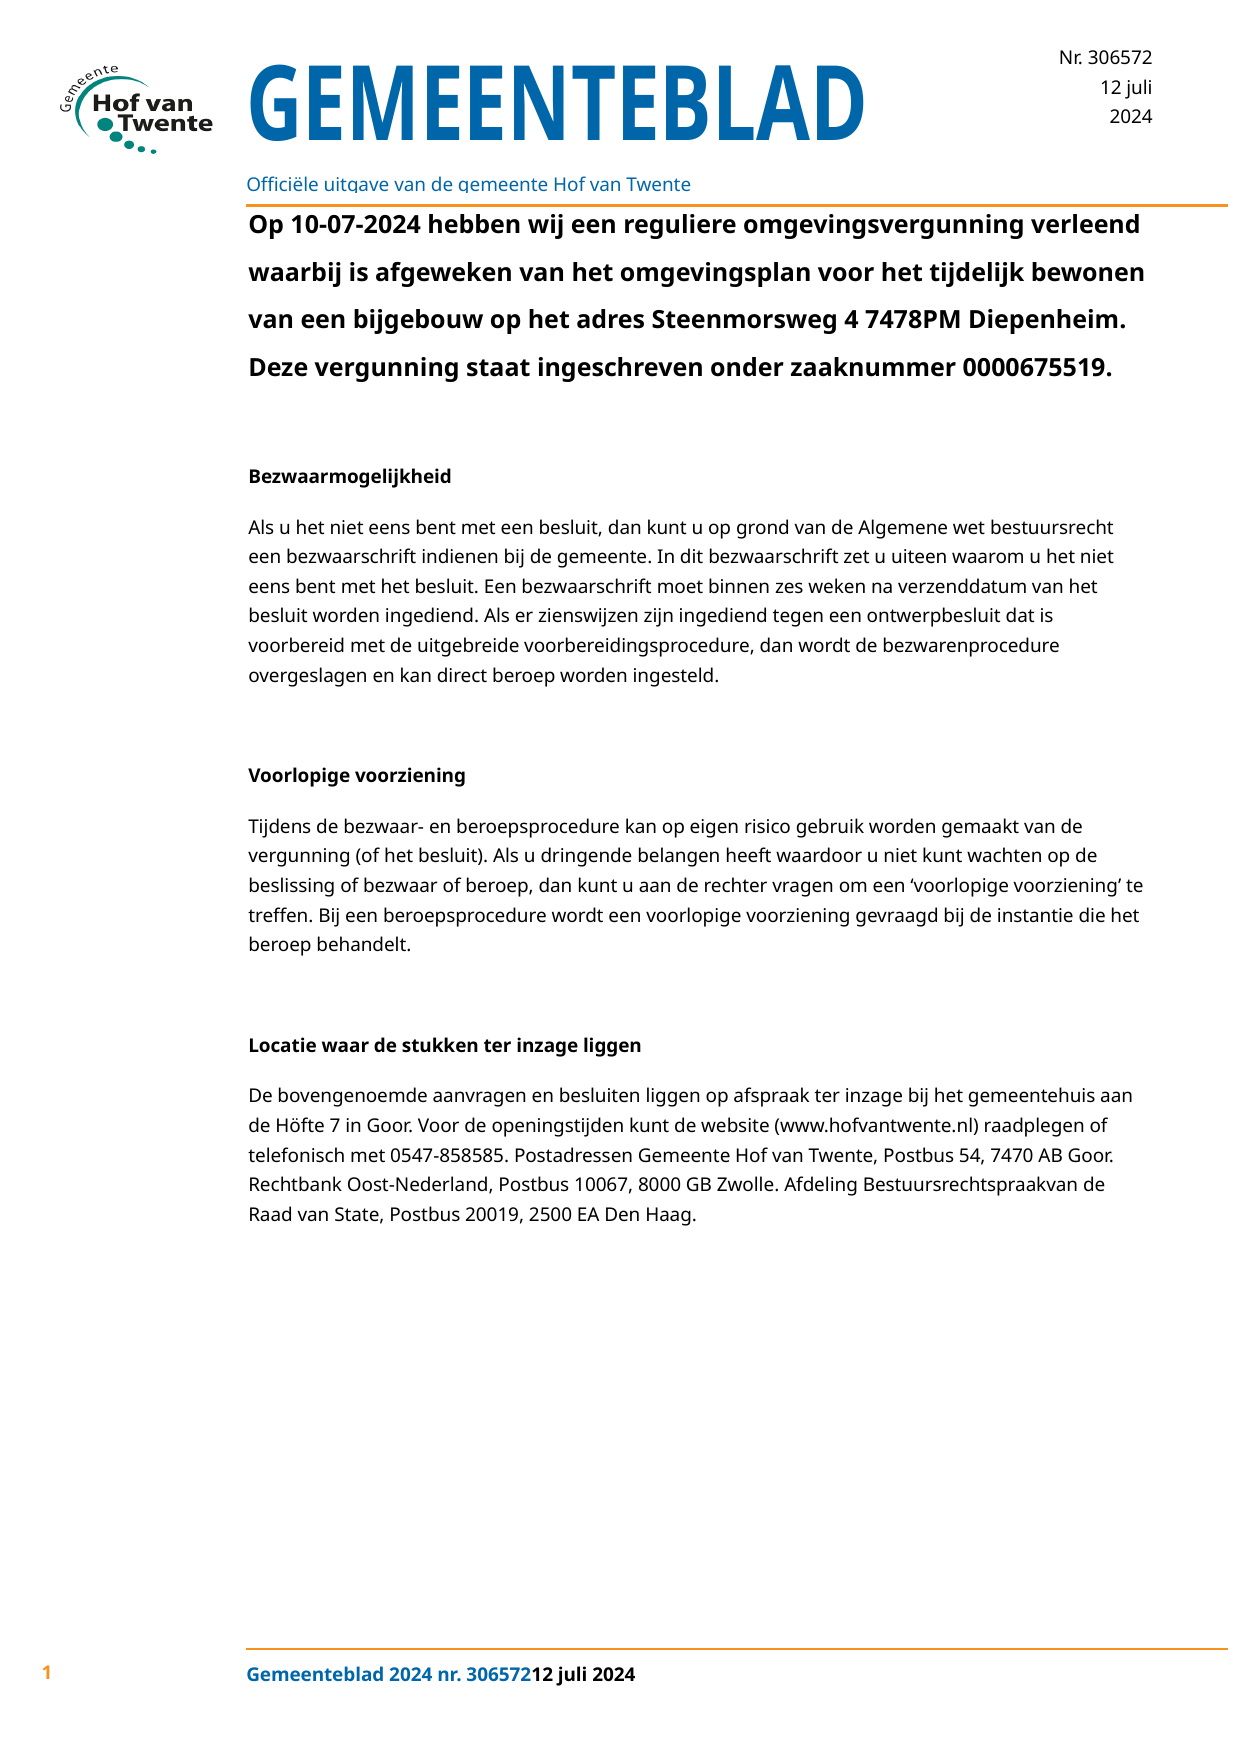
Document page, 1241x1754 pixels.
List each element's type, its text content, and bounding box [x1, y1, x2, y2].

text Op 10-07-2024 hebben wij een reguliere omgevingsvergunning verleend waarbij is afgeweken van het omgevingsplan voor het tijdelijk bewonen van een bijgebouw op het adres Steenmorsweg 4 7478PM Diepenheim. Deze vergunning staat ingeschreven onder zaaknummer 0000675519. [248, 207, 1152, 384]
text Locatie waar de stukken ter inzage liggen [248, 1032, 1152, 1058]
picture [41, 47, 231, 172]
text Voorlopige voorziening [248, 763, 1152, 788]
text Als u het niet eens bent met een besluit, dan kunt u op grond van de Algemene wet bestuursrecht een bezwaarschrift indienen bij de gemeente. In dit bezwaarschrift zet u uiteen waarom u het niet eens bent met het besluit. Een bezwaarschrift moet binnen zes weken na verzenddatum van het besluit worden ingediend. Als er zienswijzen zijn ingediend tegen een ontwerpbesluit dat is voorbereid met de uitgebreide voorbereidingsprocedure, dan wordt de bezwarenprocedure overgeslagen en kan direct beroep worden ingesteld. [248, 514, 1152, 688]
text Tijdens de bezwaar- en beroepsprocedure kan op eigen risico gebruik worden gemaakt van de vergunning (of het besluit). Als u dringende belangen heeft waardoor u niet kunt wachten op de beslissing of bezwaar of beroep, dan kunt u aan de rechter vragen om een ‘voorlopige voorziening’ te treffen. Bij een beroepsprocedure wordt een voorlopige voorziening gevraagd bij de instantie die het beroep behandelt. [248, 813, 1152, 957]
text De bovengenoemde aanvragen en besluiten liggen op afspraak ter inzage bij het gemeentehuis aan de Höfte 7 in Goor. Voor de openingstijden kunt de website (www.hofvantwente.nl) raadplegen of telefonisch met 0547-858585. Postadressen Gemeente Hof van Twente, Postbus 54, 7470 AB Goor. Rechtbank Oost-Nederland, Postbus 10067, 8000 GB Zwolle. Afdeling Bestuursrechtspraakvan de Raad van State, Postbus 20019, 2500 EA Den Haag. [248, 1083, 1152, 1227]
text Bezwaarmogelijkheid [248, 463, 1152, 489]
